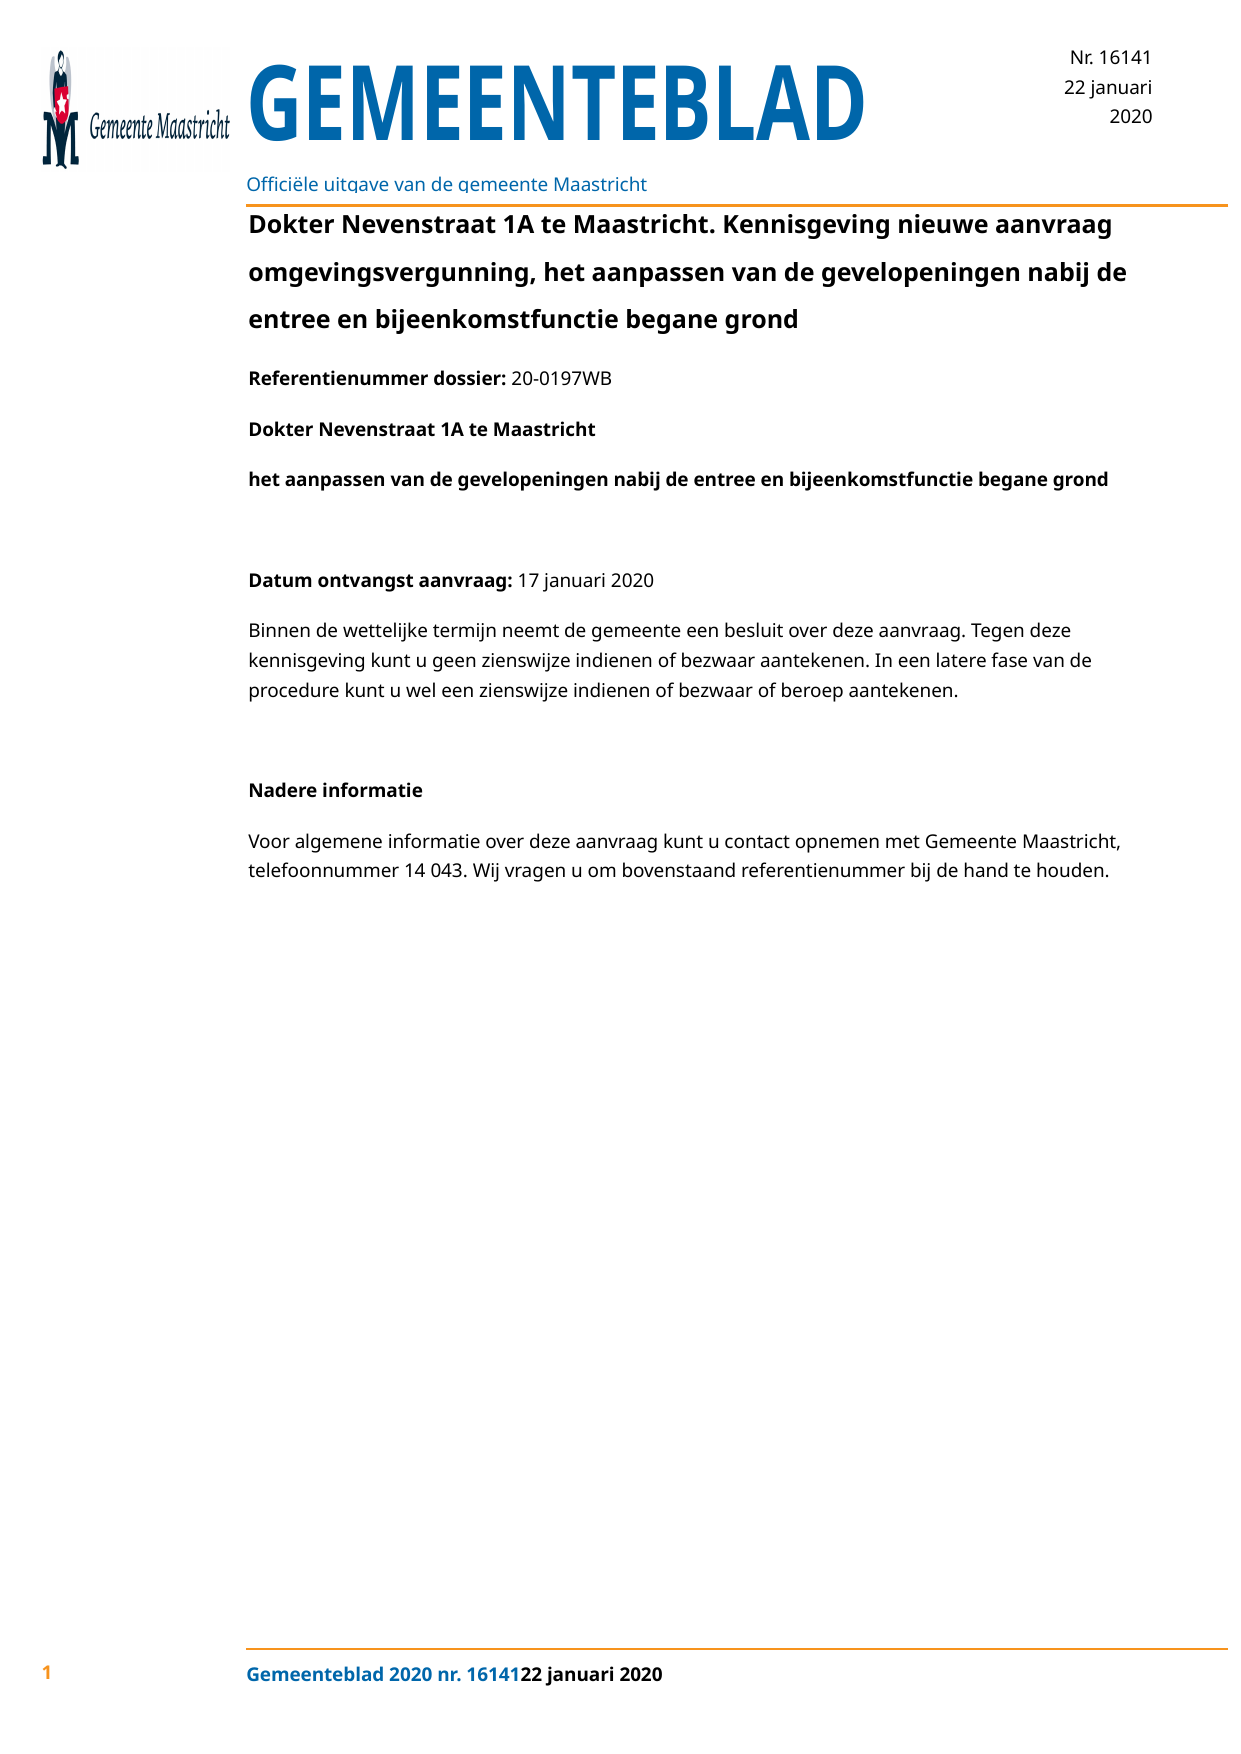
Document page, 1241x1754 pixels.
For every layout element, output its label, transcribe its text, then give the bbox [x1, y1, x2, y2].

text het aanpassen van de gevelopeningen nabij de entree en bijeenkomstfunctie begane grond [248, 466, 1152, 492]
text Referentienummer dossier: 20-0197WB [248, 366, 1152, 391]
text Voor algemene informatie over deze aanvraag kunt u contact opnemen met Gemeente Maastricht, telefoonnummer 14 043. Wij vragen u om bovenstaand referentienummer bij de hand te houden. [248, 828, 1152, 883]
text Nadere informatie [248, 778, 1152, 803]
picture [41, 47, 231, 172]
text Binnen de wettelijke termijn neemt de gemeente een besluit over deze aanvraag. Tegen deze kennisgeving kunt u geen zienswijze indienen of bezwaar aantekenen. In een latere fase van de procedure kunt u wel een zienswijze indienen of bezwaar of beroep aantekenen. [248, 618, 1152, 702]
text Datum ontvangst aanvraag: 17 januari 2020 [248, 567, 1152, 593]
text Dokter Nevenstraat 1A te Maastricht. Kennisgeving nieuwe aanvraag omgevingsvergunning, het aanpassen van de gevelopeningen nabij de entree en bijeenkomstfunctie begane grond [248, 207, 1152, 336]
text Dokter Nevenstraat 1A te Maastricht [248, 416, 1152, 442]
